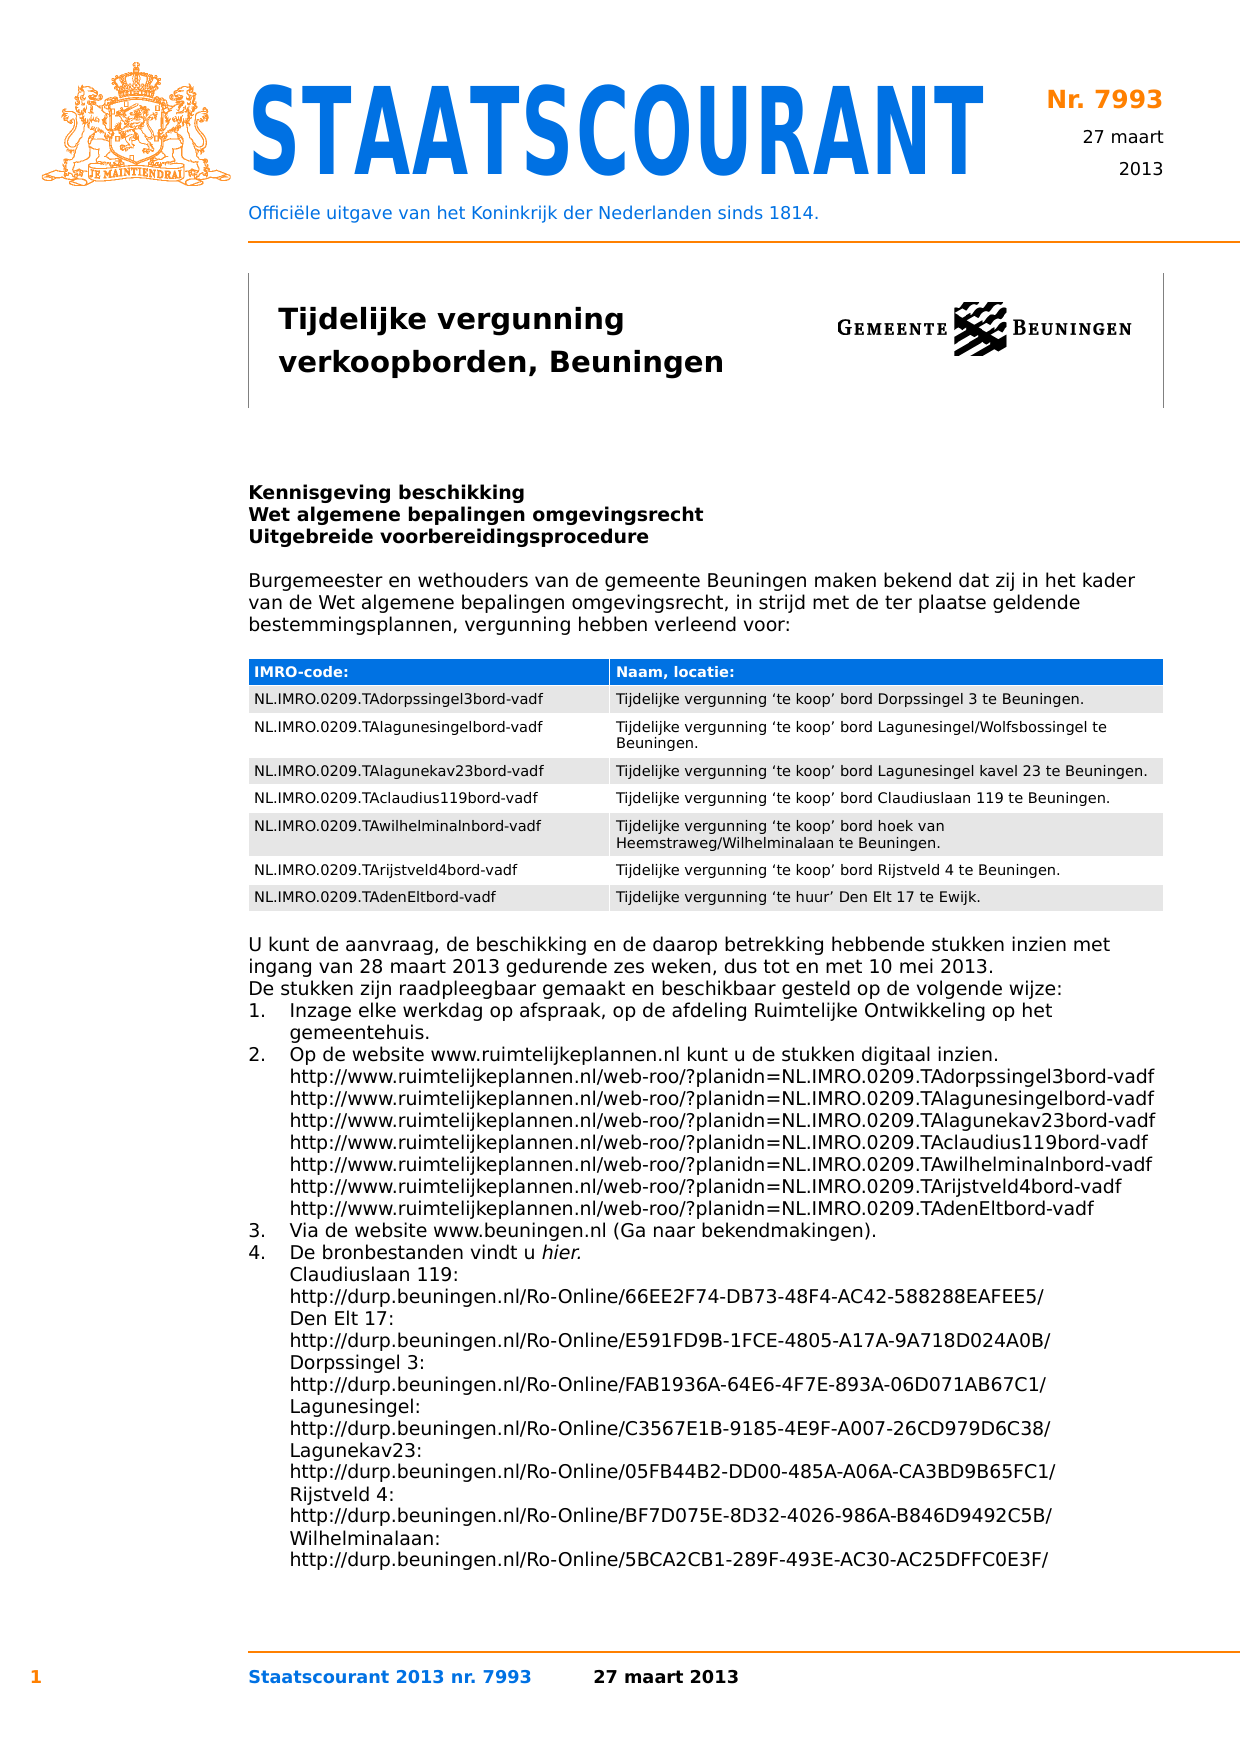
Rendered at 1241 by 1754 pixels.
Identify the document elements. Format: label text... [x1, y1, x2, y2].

table_cell Tijdelijke vergunning ‘te koop’ bord hoek van Heemstraweg/Wilhelminalaan te Beuningen. [610, 813, 1163, 856]
text http://www.ruimtelijkeplannen.nl/web-roo/?planidn=NL.IMRO.0209.TAdenEltbord-vadf [289, 1198, 1163, 1220]
text http://durp.beuningen.nl/Ro-Online/5BCA2CB1-289F-493E-AC30-AC25DFFC0E3F/ [289, 1549, 1163, 1571]
table_header Nr. 7993 [998, 62, 1240, 121]
picture [41, 62, 231, 186]
table_cell NL.IMRO.0209.TAlagunesingelbord-vadf [249, 714, 609, 757]
text Lagunesingel: [289, 1396, 1163, 1417]
table_cell NL.IMRO.0209.TAwilhelminalnbord-vadf [249, 813, 609, 856]
text Kennisgeving beschikking [248, 482, 1163, 504]
text http://www.ruimtelijkeplannen.nl/web-roo/?planidn=NL.IMRO.0209.TArijstveld4bord-vadf [289, 1176, 1163, 1198]
table_cell NL.IMRO.0209.TAclaudius119bord-vadf [249, 786, 609, 812]
text http://durp.beuningen.nl/Ro-Online/66EE2F74-DB73-48F4-AC42-588288EAFEE5/ [289, 1286, 1163, 1308]
text Uitgebreide voorbereidingsprocedure [248, 526, 1163, 548]
text http://durp.beuningen.nl/Ro-Online/E591FD9B-1FCE-4805-A17A-9A718D024A0B/ [289, 1329, 1163, 1352]
text http://www.ruimtelijkeplannen.nl/web-roo/?planidn=NL.IMRO.0209.TAclaudius119bord-vadf [289, 1132, 1163, 1154]
text Wet algemene bepalingen omgevingsrecht [248, 504, 1163, 526]
text Dorpssingel 3: [289, 1352, 1163, 1373]
text http://durp.beuningen.nl/Ro-Online/C3567E1B-9185-4E9F-A007-26CD979D6C38/ [289, 1417, 1163, 1439]
text 4. De bronbestanden vindt u hier. [248, 1242, 1163, 1264]
text 3. Via de website www.beuningen.nl (Ga naar bekendmakingen). [248, 1220, 1163, 1242]
table_cell NL.IMRO.0209.TAdorpssingel3bord-vadf [249, 686, 609, 713]
subtitle Tijdelijke vergunning verkoopborden, Beuningen [249, 273, 1163, 408]
table_cell Tijdelijke vergunning ‘te koop’ bord Lagunesingel kavel 23 te Beuningen. [610, 758, 1163, 784]
table_cell 2013 [998, 153, 1240, 203]
table_cell NL.IMRO.0209.TAdenEltbord-vadf [249, 885, 609, 911]
text http://www.ruimtelijkeplannen.nl/web-roo/?planidn=NL.IMRO.0209.TAwilhelminalnbord-vadf [289, 1154, 1163, 1176]
text De stukken zijn raadpleegbaar gemaakt en beschikbaar gesteld op de volgende wijze: [248, 978, 1163, 1000]
table_cell Tijdelijke vergunning ‘te koop’ bord Claudiuslaan 119 te Beuningen. [610, 786, 1163, 812]
text Rijstveld 4: [289, 1483, 1163, 1505]
text http://durp.beuningen.nl/Ro-Online/FAB1936A-64E6-4F7E-893A-06D071AB67C1/ [289, 1373, 1163, 1396]
table_cell NL.IMRO.0209.TAlagunekav23bord-vadf [249, 758, 609, 784]
text U kunt de aanvraag, de beschikking en de daarop betrekking hebbende stukken inzien met ingang van 28 maart 2013 gedurende zes weken, dus tot en met 10 mei 2013. [248, 934, 1163, 978]
text http://durp.beuningen.nl/Ro-Online/BF7D075E-8D32-4026-986A-B846D9492C5B/ [289, 1505, 1163, 1527]
table_header [25, 62, 248, 241]
text Wilhelminalaan: [289, 1527, 1163, 1549]
text Burgemeester en wethouders van de gemeente Beuningen maken bekend dat zij in het kader van de Wet algemene bepalingen omgevingsrecht, in strijd met de ter plaatse geldende bestemmingsplannen, vergunning hebben verleend voor: [248, 570, 1163, 636]
text Claudiuslaan 119: [289, 1264, 1163, 1286]
picture [838, 302, 1134, 356]
text http://www.ruimtelijkeplannen.nl/web-roo/?planidn=NL.IMRO.0209.TAlagunesingelbord-vadf [289, 1088, 1163, 1110]
text Lagunekav23: [289, 1439, 1163, 1461]
text 1. Inzage elke werkdag op afspraak, op de afdeling Ruimtelijke Ontwikkeling op het gemeentehuis. [248, 1000, 1163, 1044]
table_cell 27 maart [998, 121, 1240, 153]
table_header STAATSCOURANT [248, 62, 998, 203]
text http://www.ruimtelijkeplannen.nl/web-roo/?planidn=NL.IMRO.0209.TAdorpssingel3bord-vadf [289, 1066, 1163, 1088]
table_cell Tijdelijke vergunning ‘te koop’ bord Dorpssingel 3 te Beuningen. [610, 686, 1163, 713]
text Den Elt 17: [289, 1308, 1163, 1329]
table_cell NL.IMRO.0209.TArijstveld4bord-vadf [249, 857, 609, 884]
table_header IMRO-code: [249, 659, 609, 685]
text 2. Op de website www.ruimtelijkeplannen.nl kunt u de stukken digitaal inzien. [248, 1044, 1163, 1066]
text http://www.ruimtelijkeplannen.nl/web-roo/?planidn=NL.IMRO.0209.TAlagunekav23bord-vadf [289, 1110, 1163, 1132]
text http://durp.beuningen.nl/Ro-Online/05FB44B2-DD00-485A-A06A-CA3BD9B65FC1/ [289, 1461, 1163, 1483]
table_cell Tijdelijke vergunning ‘te koop’ bord Lagunesingel/Wolfsbossingel te Beuningen. [610, 714, 1163, 757]
table_cell Tijdelijke vergunning ‘te koop’ bord Rijstveld 4 te Beuningen. [610, 857, 1163, 884]
table_cell Officiële uitgave van het Koninkrijk der Nederlanden sinds 1814. [248, 203, 1240, 241]
table_header Naam, locatie: [610, 659, 1163, 685]
table_cell Tijdelijke vergunning ‘te huur’ Den Elt 17 te Ewijk. [610, 885, 1163, 911]
